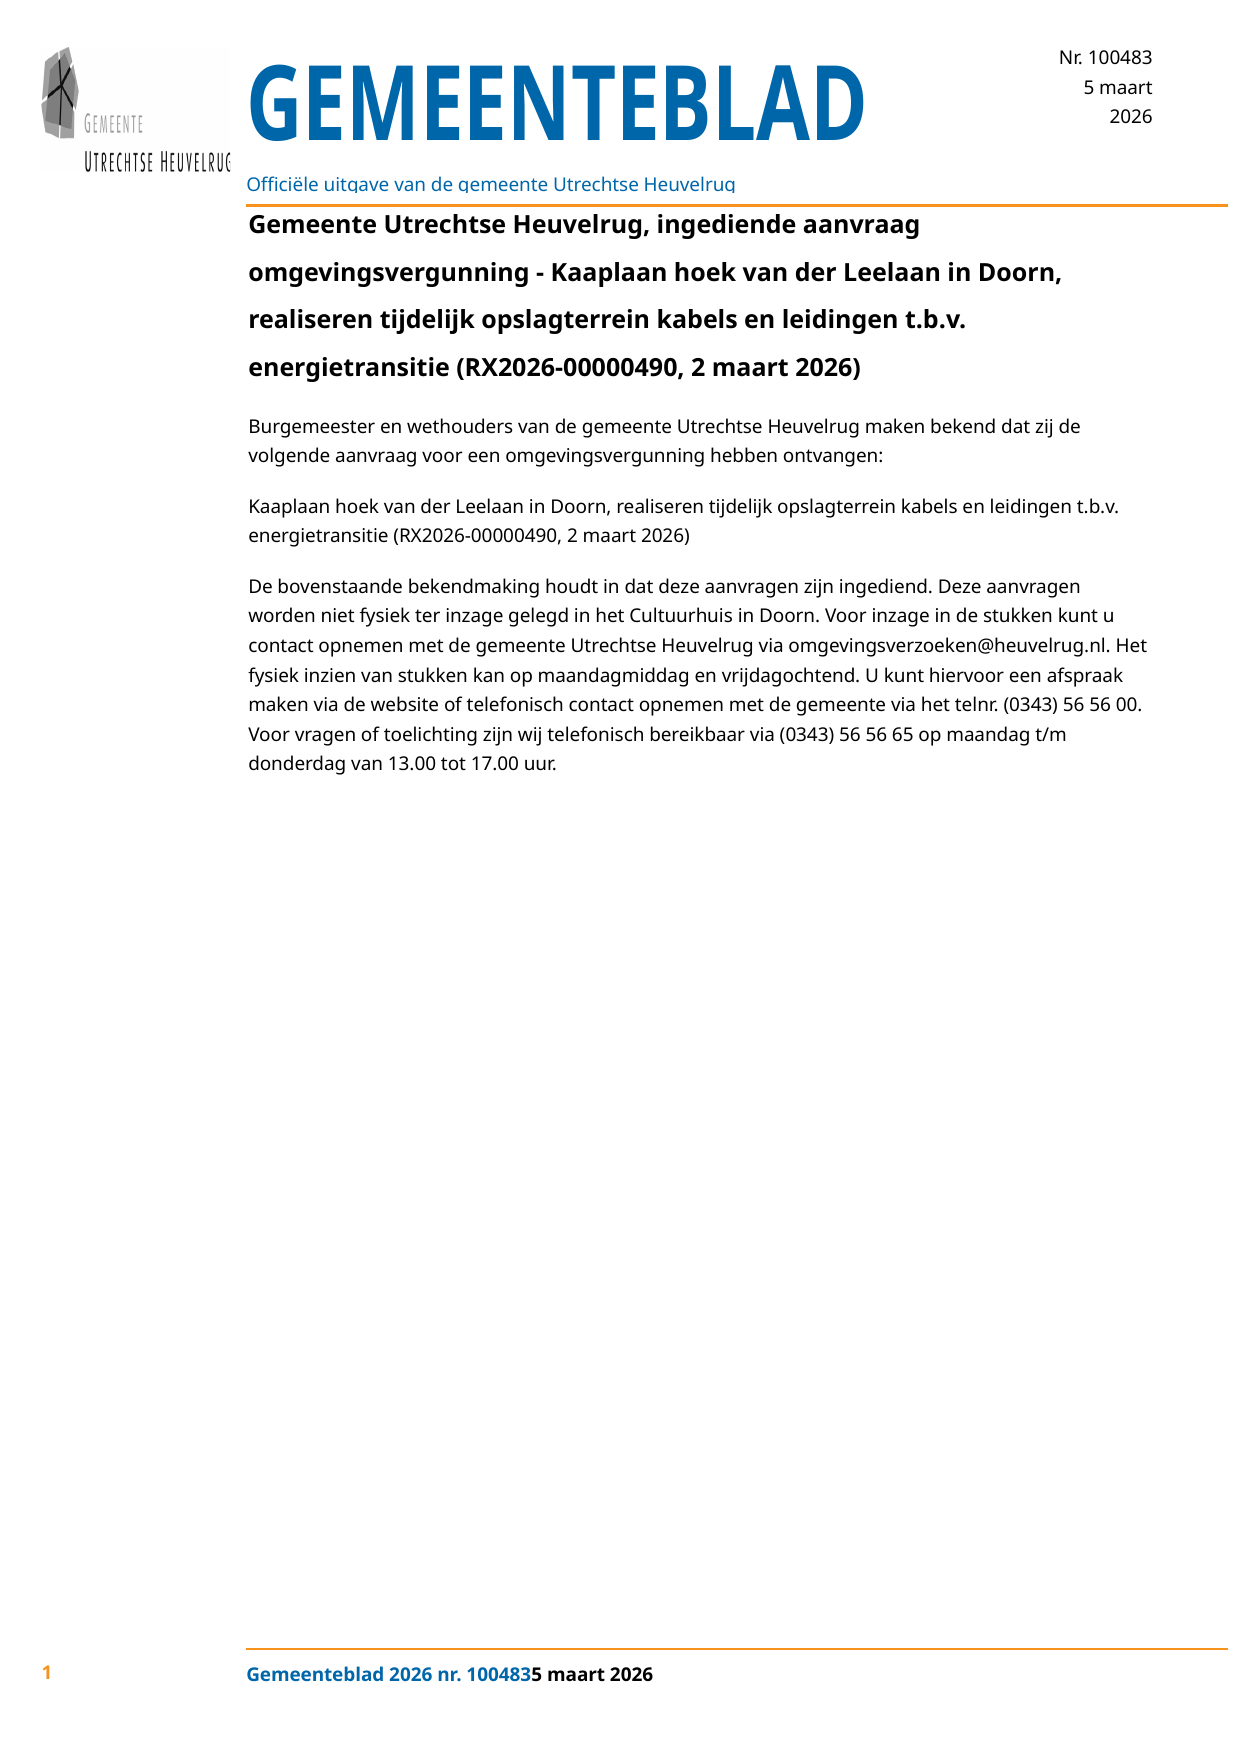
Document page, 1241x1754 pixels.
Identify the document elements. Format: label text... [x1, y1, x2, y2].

text De bovenstaande bekendmaking houdt in dat deze aanvragen zijn ingediend. Deze aanvragen worden niet fysiek ter inzage gelegd in het Cultuurhuis in Doorn. Voor inzage in de stukken kunt u contact opnemen met de gemeente Utrechtse Heuvelrug via omgevingsverzoeken@heuvelrug.nl. Het fysiek inzien van stukken kan op maandagmiddag en vrijdagochtend. U kunt hiervoor een afspraak maken via de website of telefonisch contact opnemen met de gemeente via het telnr. (0343) 56 56 00. Voor vragen of toelichting zijn wij telefonisch bereikbaar via (0343) 56 56 65 op maandag t/m donderdag van 13.00 tot 17.00 uur. [248, 573, 1152, 776]
text Burgemeester en wethouders van de gemeente Utrechtse Heuvelrug maken bekend dat zij de volgende aanvraag voor een omgevingsvergunning hebben ontvangen: [248, 413, 1152, 468]
text Kaaplaan hoek van der Leelaan in Doorn, realiseren tijdelijk opslagterrein kabels en leidingen t.b.v. energietransitie (RX2026-00000490, 2 maart 2026) [248, 493, 1152, 548]
picture [41, 47, 231, 172]
text Gemeente Utrechtse Heuvelrug, ingediende aanvraag omgevingsvergunning - Kaaplaan hoek van der Leelaan in Doorn, realiseren tijdelijk opslagterrein kabels en leidingen t.b.v. energietransitie (RX2026-00000490, 2 maart 2026) [248, 207, 1152, 384]
